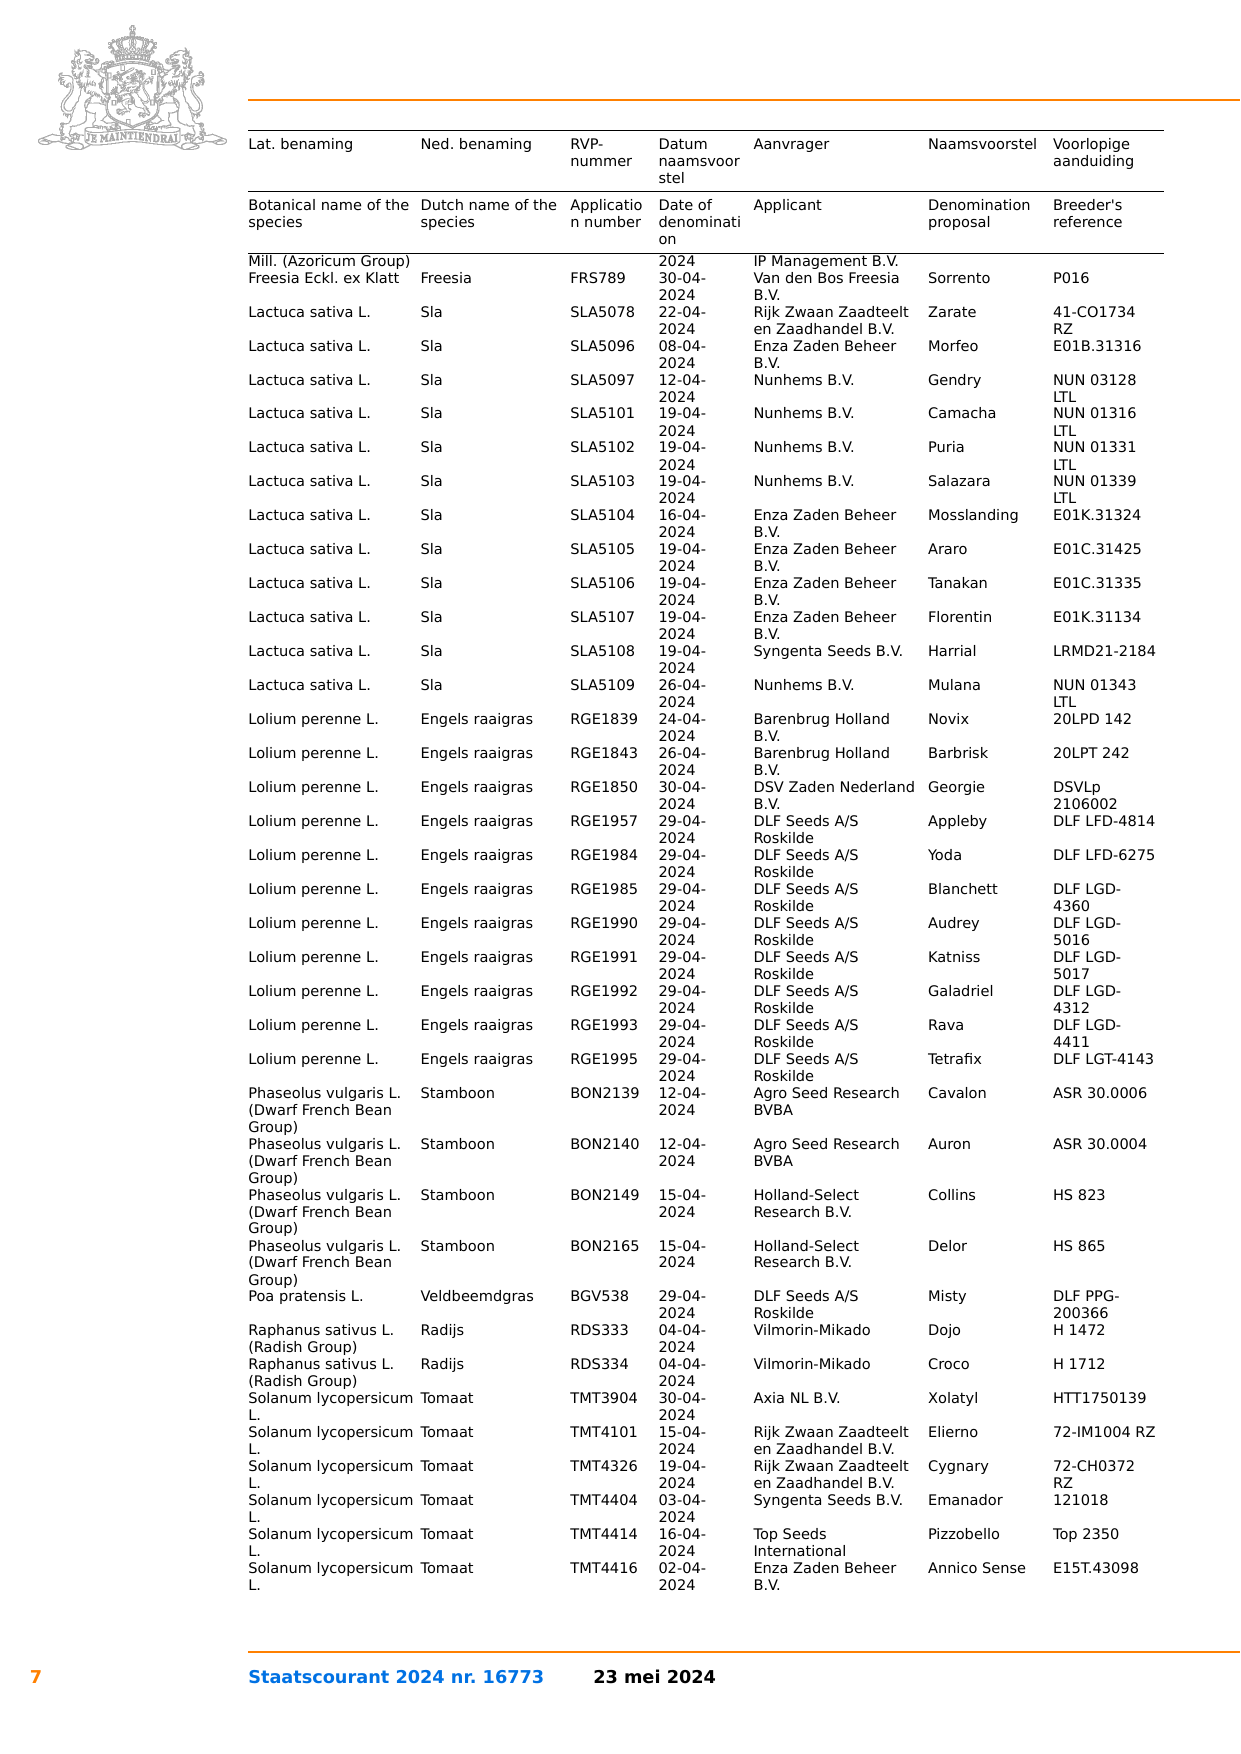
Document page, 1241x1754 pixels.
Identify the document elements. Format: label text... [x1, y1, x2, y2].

table_cell Annico Sense [922, 1560, 1047, 1594]
picture [38, 25, 227, 150]
table_cell Barenbrug Holland B.V. [747, 745, 922, 779]
table_cell Lolium perenne L. [248, 881, 414, 915]
table_cell TMT4101 [564, 1424, 652, 1458]
table_cell 29-04-2024 [653, 1017, 747, 1051]
table_cell Katniss [922, 949, 1047, 983]
table_cell NUN 03128 LTL [1047, 371, 1163, 405]
table_cell RGE1995 [564, 1051, 652, 1084]
table_cell SLA5104 [564, 507, 652, 541]
table_cell ASR 30.0006 [1047, 1085, 1163, 1136]
table_cell Phaseolus vulgaris L. (Dwarf French Bean Group) [248, 1238, 414, 1288]
table_cell RGE1850 [564, 779, 652, 813]
table_cell 29-04-2024 [653, 813, 747, 847]
table_cell Application number [564, 192, 652, 253]
table_cell Araro [922, 541, 1047, 575]
table_cell Engels raaigras [414, 881, 564, 915]
table_header Aanvrager [747, 131, 922, 191]
table_cell Radijs [414, 1356, 564, 1390]
table_cell Stamboon [414, 1085, 564, 1136]
table_cell SLA5105 [564, 541, 652, 575]
table_header Naamsvoorstel [922, 131, 1047, 191]
table_cell 41-CO1734 RZ [1047, 304, 1163, 337]
table_cell Delor [922, 1238, 1047, 1288]
table_cell SLA5096 [564, 338, 652, 371]
table_cell Sla [414, 405, 564, 439]
table_cell DLF LGD-5016 [1047, 915, 1163, 949]
table_cell NUN 01339 LTL [1047, 473, 1163, 507]
table_cell Top Seeds International [747, 1526, 922, 1560]
table_cell 19-04-2024 [653, 575, 747, 609]
table_cell 72-CH0372 RZ [1047, 1458, 1163, 1492]
table_cell Lolium perenne L. [248, 847, 414, 881]
table_cell Enza Zaden Beheer B.V. [747, 338, 922, 371]
table_cell FRS789 [564, 270, 652, 303]
table_cell Lactuca sativa L. [248, 304, 414, 337]
table_cell Lolium perenne L. [248, 813, 414, 847]
table_cell Solanum lycopersicum L. [248, 1424, 414, 1458]
table_cell RDS334 [564, 1356, 652, 1390]
table_cell Tomaat [414, 1424, 564, 1458]
table_cell 29-04-2024 [653, 1288, 747, 1322]
table_cell Sla [414, 371, 564, 405]
table_cell Freesia Eckl. ex Klatt [248, 270, 414, 303]
table_cell NUN 01343 LTL [1047, 677, 1163, 711]
table_cell Sla [414, 575, 564, 609]
table_cell DLF LFD-4814 [1047, 813, 1163, 847]
table_cell Rava [922, 1017, 1047, 1051]
table_cell DLF LGD-4360 [1047, 881, 1163, 915]
table_cell Radijs [414, 1322, 564, 1356]
table_cell IP Management B.V. [747, 254, 922, 269]
table_cell DLF LGT-4143 [1047, 1051, 1163, 1084]
table_cell BON2140 [564, 1136, 652, 1186]
table_cell DSVLp 2106002 [1047, 779, 1163, 813]
table_cell Yoda [922, 847, 1047, 881]
table_cell Syngenta Seeds B.V. [747, 1492, 922, 1526]
table_cell Tomaat [414, 1526, 564, 1560]
table_cell Barbrisk [922, 745, 1047, 779]
table_cell [922, 254, 1047, 269]
table_cell Auron [922, 1136, 1047, 1186]
table_cell SLA5097 [564, 371, 652, 405]
table_cell Tetrafix [922, 1051, 1047, 1084]
table_header Datum naamsvoorstel [653, 131, 747, 191]
table_cell 30-04-2024 [653, 1390, 747, 1424]
table_cell P016 [1047, 270, 1163, 303]
table_cell DSV Zaden Nederland B.V. [747, 779, 922, 813]
table_cell Applicant [747, 192, 922, 253]
table_cell Blanchett [922, 881, 1047, 915]
table_cell Lactuca sativa L. [248, 677, 414, 711]
table_cell 20LPD 142 [1047, 711, 1163, 745]
table_cell H 1472 [1047, 1322, 1163, 1356]
table_cell 29-04-2024 [653, 1051, 747, 1084]
table_cell Denomination proposal [922, 192, 1047, 253]
table_cell Emanador [922, 1492, 1047, 1526]
table_cell E01B.31316 [1047, 338, 1163, 371]
table_cell Xolatyl [922, 1390, 1047, 1424]
table_cell Enza Zaden Beheer B.V. [747, 1560, 922, 1594]
table_cell Lolium perenne L. [248, 745, 414, 779]
table_cell Dutch name of the species [414, 192, 564, 253]
table_cell 04-04-2024 [653, 1322, 747, 1356]
table_cell SLA5107 [564, 609, 652, 643]
table_cell Agro Seed Research BVBA [747, 1136, 922, 1186]
table_cell Vilmorin-Mikado [747, 1356, 922, 1390]
table_cell Appleby [922, 813, 1047, 847]
table_cell Enza Zaden Beheer B.V. [747, 575, 922, 609]
table_cell 16-04-2024 [653, 507, 747, 541]
table_cell 15-04-2024 [653, 1186, 747, 1237]
table_cell Lolium perenne L. [248, 915, 414, 949]
table_cell Tomaat [414, 1560, 564, 1594]
table_cell Engels raaigras [414, 847, 564, 881]
table_cell Sla [414, 677, 564, 711]
table_cell E01K.31324 [1047, 507, 1163, 541]
table_cell RDS333 [564, 1322, 652, 1356]
table_cell H 1712 [1047, 1356, 1163, 1390]
table_cell NUN 01316 LTL [1047, 405, 1163, 439]
table_header Ned. benaming [414, 131, 564, 191]
table_cell Sla [414, 439, 564, 473]
table_cell Zarate [922, 304, 1047, 337]
table_cell Rijk Zwaan Zaadteelt en Zaadhandel B.V. [747, 1424, 922, 1458]
table_cell DLF Seeds A/S Roskilde [747, 847, 922, 881]
table_cell Van den Bos Freesia B.V. [747, 270, 922, 303]
table_cell Nunhems B.V. [747, 677, 922, 711]
table_cell 22-04-2024 [653, 304, 747, 337]
table_cell 12-04-2024 [653, 1136, 747, 1186]
table_cell Tomaat [414, 1390, 564, 1424]
table_cell Camacha [922, 405, 1047, 439]
table_cell 24-04-2024 [653, 711, 747, 745]
table_cell 08-04-2024 [653, 338, 747, 371]
table_cell Engels raaigras [414, 745, 564, 779]
table_cell Enza Zaden Beheer B.V. [747, 609, 922, 643]
table_cell [564, 254, 652, 269]
table_cell E01C.31335 [1047, 575, 1163, 609]
table_cell HS 823 [1047, 1186, 1163, 1237]
table_cell SLA5078 [564, 304, 652, 337]
table_cell Date of denomination [653, 192, 747, 253]
table_cell Puria [922, 439, 1047, 473]
table_cell Sla [414, 507, 564, 541]
table_cell Solanum lycopersicum L. [248, 1390, 414, 1424]
table_cell Stamboon [414, 1238, 564, 1288]
table_cell 29-04-2024 [653, 983, 747, 1017]
table_cell Nunhems B.V. [747, 371, 922, 405]
table_cell 29-04-2024 [653, 847, 747, 881]
table_header RVP-nummer [564, 131, 652, 191]
table_cell 15-04-2024 [653, 1238, 747, 1288]
table_cell RGE1990 [564, 915, 652, 949]
table_cell Sla [414, 609, 564, 643]
table_cell Lactuca sativa L. [248, 643, 414, 677]
table_cell 121018 [1047, 1492, 1163, 1526]
table_cell Breeder's reference [1047, 192, 1163, 253]
table_cell Enza Zaden Beheer B.V. [747, 507, 922, 541]
table_cell Sla [414, 541, 564, 575]
table_cell Dojo [922, 1322, 1047, 1356]
table_cell SLA5101 [564, 405, 652, 439]
table_cell Florentin [922, 609, 1047, 643]
table_cell BGV538 [564, 1288, 652, 1322]
table_cell SLA5109 [564, 677, 652, 711]
table_cell Freesia [414, 270, 564, 303]
table_cell RGE1843 [564, 745, 652, 779]
table_cell DLF LFD-6275 [1047, 847, 1163, 881]
table_cell DLF LGD-5017 [1047, 949, 1163, 983]
table_cell DLF Seeds A/S Roskilde [747, 813, 922, 847]
table_cell Holland-Select Research B.V. [747, 1238, 922, 1288]
table_cell 29-04-2024 [653, 881, 747, 915]
table_cell BON2139 [564, 1085, 652, 1136]
table_cell E15T.43098 [1047, 1560, 1163, 1594]
table_cell BON2149 [564, 1186, 652, 1237]
table_cell Engels raaigras [414, 1017, 564, 1051]
table_cell Engels raaigras [414, 1051, 564, 1084]
table_cell Veldbeemdgras [414, 1288, 564, 1322]
table_cell RGE1985 [564, 881, 652, 915]
table_header Voorlopige aanduiding [1047, 131, 1163, 191]
table_cell Mill. (Azoricum Group) [248, 254, 414, 269]
table_cell Holland-Select Research B.V. [747, 1186, 922, 1237]
table_cell 26-04-2024 [653, 677, 747, 711]
table_cell Engels raaigras [414, 711, 564, 745]
table_cell Lactuca sativa L. [248, 473, 414, 507]
table_cell 12-04-2024 [653, 371, 747, 405]
table_cell Collins [922, 1186, 1047, 1237]
table_cell [1047, 254, 1163, 269]
table_cell Top 2350 [1047, 1526, 1163, 1560]
table_cell Rijk Zwaan Zaadteelt en Zaadhandel B.V. [747, 1458, 922, 1492]
table_cell Sorrento [922, 270, 1047, 303]
table_cell Georgie [922, 779, 1047, 813]
table_cell Barenbrug Holland B.V. [747, 711, 922, 745]
table_cell BON2165 [564, 1238, 652, 1288]
table_cell Solanum lycopersicum L. [248, 1560, 414, 1594]
table_cell RGE1993 [564, 1017, 652, 1051]
table_cell 02-04-2024 [653, 1560, 747, 1594]
table_cell 19-04-2024 [653, 405, 747, 439]
table_cell Lactuca sativa L. [248, 609, 414, 643]
table_cell Lolium perenne L. [248, 983, 414, 1017]
table_cell 30-04-2024 [653, 270, 747, 303]
table_cell Solanum lycopersicum L. [248, 1492, 414, 1526]
table_cell DLF Seeds A/S Roskilde [747, 983, 922, 1017]
table_cell HS 865 [1047, 1238, 1163, 1288]
table_cell 20LPT 242 [1047, 745, 1163, 779]
table_cell Raphanus sativus L. (Radish Group) [248, 1322, 414, 1356]
table_cell DLF Seeds A/S Roskilde [747, 881, 922, 915]
table_cell DLF Seeds A/S Roskilde [747, 915, 922, 949]
table_cell Sla [414, 338, 564, 371]
table_cell Syngenta Seeds B.V. [747, 643, 922, 677]
table_cell TMT4326 [564, 1458, 652, 1492]
table_cell Phaseolus vulgaris L. (Dwarf French Bean Group) [248, 1186, 414, 1237]
table_cell HTT1750139 [1047, 1390, 1163, 1424]
table_cell Salazara [922, 473, 1047, 507]
table_cell Lolium perenne L. [248, 711, 414, 745]
table_cell DLF Seeds A/S Roskilde [747, 1051, 922, 1084]
table_cell Phaseolus vulgaris L. (Dwarf French Bean Group) [248, 1085, 414, 1136]
table_cell [414, 254, 564, 269]
table_cell Engels raaigras [414, 983, 564, 1017]
table_cell DLF Seeds A/S Roskilde [747, 1288, 922, 1322]
table_cell Stamboon [414, 1186, 564, 1237]
table_cell Stamboon [414, 1136, 564, 1186]
table_cell Misty [922, 1288, 1047, 1322]
table_cell Gendry [922, 371, 1047, 405]
table_cell SLA5106 [564, 575, 652, 609]
table_cell Cygnary [922, 1458, 1047, 1492]
table_cell 2024 [653, 254, 747, 269]
table_cell TMT3904 [564, 1390, 652, 1424]
table_cell SLA5102 [564, 439, 652, 473]
table_cell 16-04-2024 [653, 1526, 747, 1560]
table_cell Poa pratensis L. [248, 1288, 414, 1322]
table_cell Enza Zaden Beheer B.V. [747, 541, 922, 575]
table_cell Lactuca sativa L. [248, 507, 414, 541]
table_cell 19-04-2024 [653, 1458, 747, 1492]
table_cell RGE1957 [564, 813, 652, 847]
table_cell Lolium perenne L. [248, 779, 414, 813]
table_cell Sla [414, 473, 564, 507]
table_cell Agro Seed Research BVBA [747, 1085, 922, 1136]
table_cell 12-04-2024 [653, 1085, 747, 1136]
table_cell Rijk Zwaan Zaadteelt en Zaadhandel B.V. [747, 304, 922, 337]
table_cell E01C.31425 [1047, 541, 1163, 575]
table_cell Nunhems B.V. [747, 473, 922, 507]
table_cell 19-04-2024 [653, 609, 747, 643]
table_cell 19-04-2024 [653, 643, 747, 677]
table_cell DLF Seeds A/S Roskilde [747, 949, 922, 983]
table_cell RGE1991 [564, 949, 652, 983]
table_cell TMT4416 [564, 1560, 652, 1594]
table_cell 19-04-2024 [653, 439, 747, 473]
table_cell Tomaat [414, 1458, 564, 1492]
table_cell Solanum lycopersicum L. [248, 1458, 414, 1492]
table_cell TMT4414 [564, 1526, 652, 1560]
table_cell E01K.31134 [1047, 609, 1163, 643]
table_cell Novix [922, 711, 1047, 745]
table_cell 04-04-2024 [653, 1356, 747, 1390]
table_cell 19-04-2024 [653, 473, 747, 507]
table_cell Botanical name of the species [248, 192, 414, 253]
table_cell Lolium perenne L. [248, 1017, 414, 1051]
table_cell Engels raaigras [414, 949, 564, 983]
table_cell Raphanus sativus L. (Radish Group) [248, 1356, 414, 1390]
table_cell DLF LGD-4411 [1047, 1017, 1163, 1051]
table_cell RGE1984 [564, 847, 652, 881]
table_cell Sla [414, 643, 564, 677]
table_cell 29-04-2024 [653, 915, 747, 949]
table_cell 30-04-2024 [653, 779, 747, 813]
table_cell 03-04-2024 [653, 1492, 747, 1526]
table_cell Lactuca sativa L. [248, 439, 414, 473]
table_cell Mulana [922, 677, 1047, 711]
table_cell ASR 30.0004 [1047, 1136, 1163, 1186]
table_cell NUN 01331 LTL [1047, 439, 1163, 473]
table_cell RGE1992 [564, 983, 652, 1017]
table_cell Elierno [922, 1424, 1047, 1458]
table_cell Phaseolus vulgaris L. (Dwarf French Bean Group) [248, 1136, 414, 1186]
table_cell DLF Seeds A/S Roskilde [747, 1017, 922, 1051]
table_cell Tomaat [414, 1492, 564, 1526]
table_cell Lolium perenne L. [248, 1051, 414, 1084]
table_cell Lactuca sativa L. [248, 338, 414, 371]
table_cell Axia NL B.V. [747, 1390, 922, 1424]
table_cell Lactuca sativa L. [248, 371, 414, 405]
table_cell Cavalon [922, 1085, 1047, 1136]
table_cell Galadriel [922, 983, 1047, 1017]
table_cell Pizzobello [922, 1526, 1047, 1560]
table_cell 72-IM1004 RZ [1047, 1424, 1163, 1458]
table_cell RGE1839 [564, 711, 652, 745]
table_cell SLA5103 [564, 473, 652, 507]
table_cell Audrey [922, 915, 1047, 949]
table_cell DLF PPG-200366 [1047, 1288, 1163, 1322]
table_cell 15-04-2024 [653, 1424, 747, 1458]
table_cell Lolium perenne L. [248, 949, 414, 983]
table_cell Nunhems B.V. [747, 439, 922, 473]
table_cell SLA5108 [564, 643, 652, 677]
table_cell Harrial [922, 643, 1047, 677]
table_header Lat. benaming [248, 131, 414, 191]
table_cell Lactuca sativa L. [248, 405, 414, 439]
table_cell Lactuca sativa L. [248, 575, 414, 609]
table_cell 26-04-2024 [653, 745, 747, 779]
table_cell Engels raaigras [414, 779, 564, 813]
table_cell Mosslanding [922, 507, 1047, 541]
table_cell Sla [414, 304, 564, 337]
table_cell Solanum lycopersicum L. [248, 1526, 414, 1560]
table_cell TMT4404 [564, 1492, 652, 1526]
table_cell Engels raaigras [414, 915, 564, 949]
table_cell 19-04-2024 [653, 541, 747, 575]
table_cell Vilmorin-Mikado [747, 1322, 922, 1356]
table_cell Tanakan [922, 575, 1047, 609]
table_cell Morfeo [922, 338, 1047, 371]
table_cell DLF LGD-4312 [1047, 983, 1163, 1017]
table_cell 29-04-2024 [653, 949, 747, 983]
table_cell LRMD21-2184 [1047, 643, 1163, 677]
table_cell Croco [922, 1356, 1047, 1390]
table_cell Engels raaigras [414, 813, 564, 847]
table_cell Lactuca sativa L. [248, 541, 414, 575]
table_cell Nunhems B.V. [747, 405, 922, 439]
